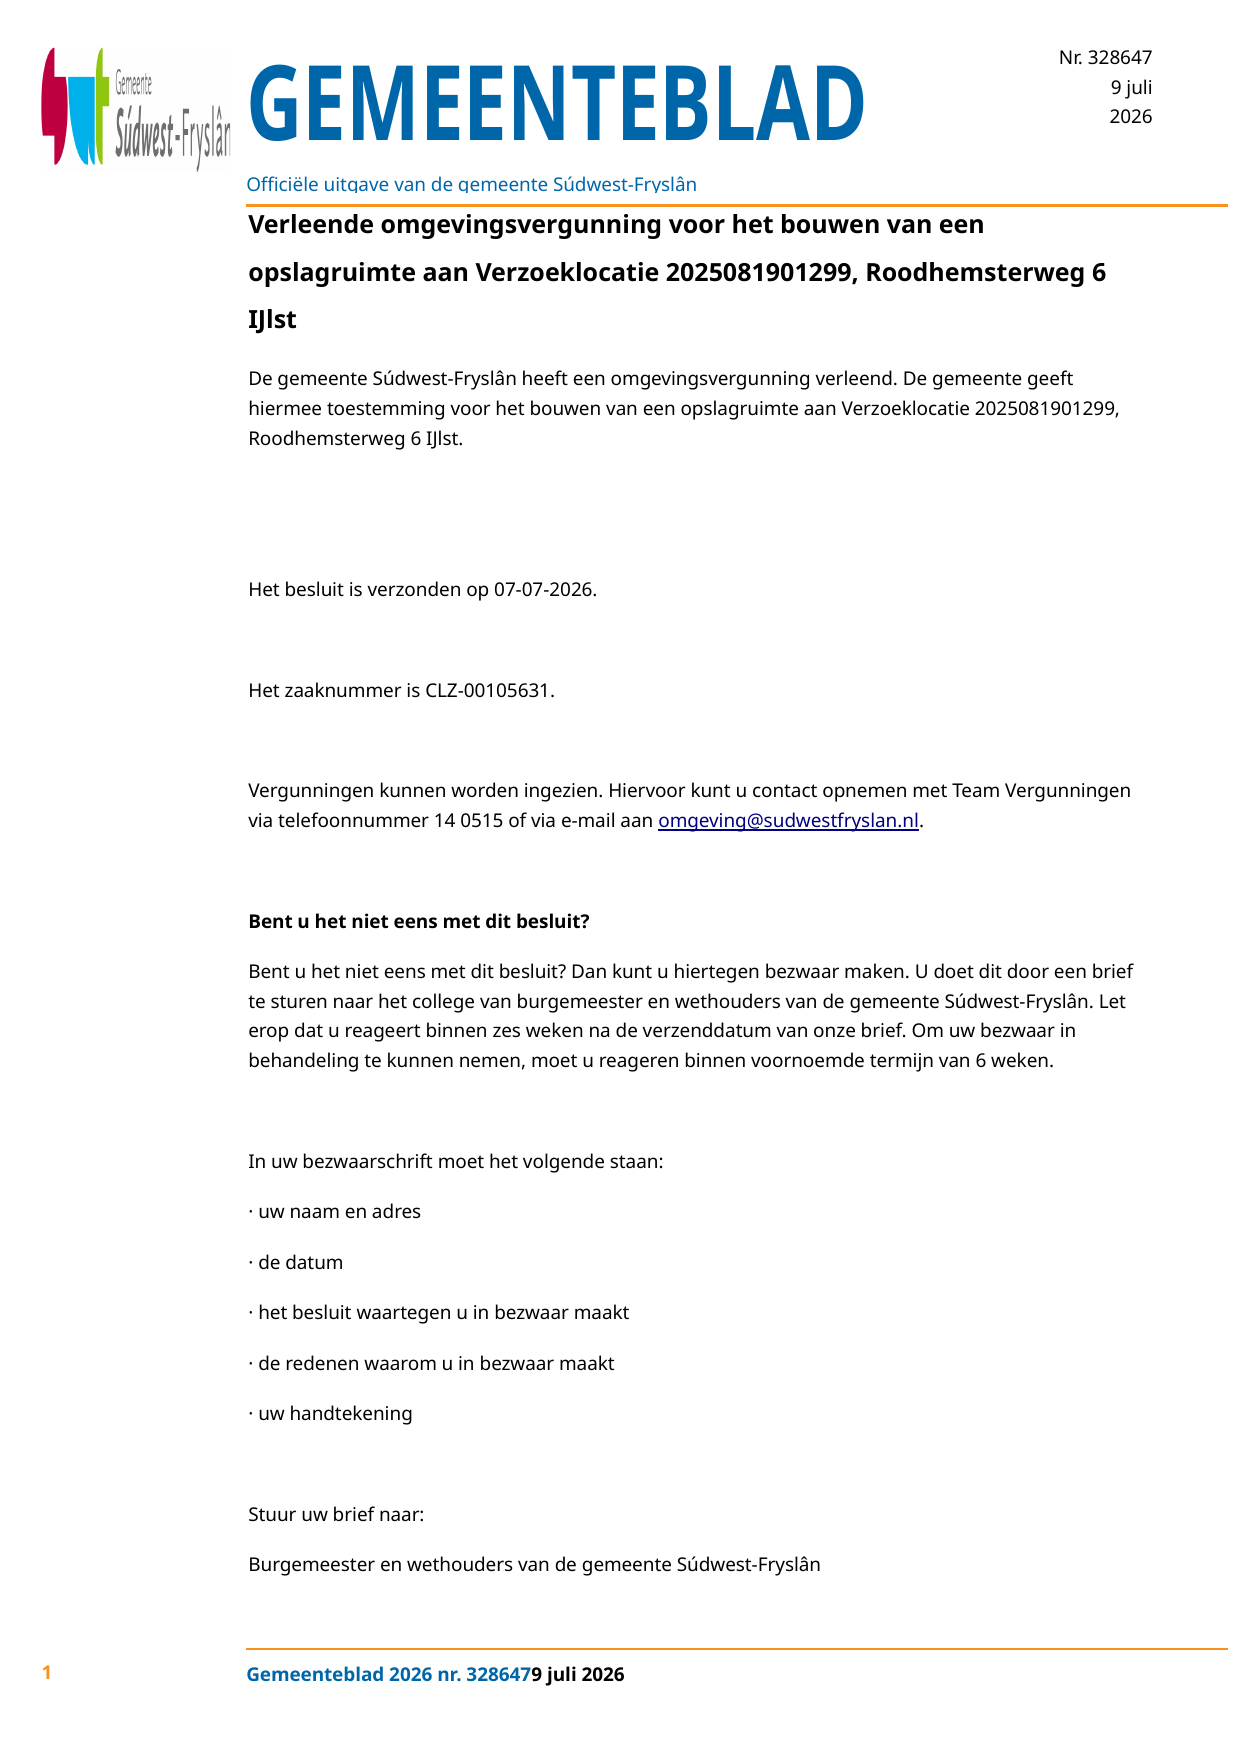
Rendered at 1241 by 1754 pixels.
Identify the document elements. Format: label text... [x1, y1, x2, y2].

text · uw naam en adres [248, 1198, 1152, 1224]
text Burgemeester en wethouders van de gemeente Súdwest-Fryslân [248, 1551, 1152, 1577]
text In uw bezwaarschrift moet het volgende staan: [248, 1148, 1152, 1174]
text · uw handtekening [248, 1400, 1152, 1426]
text · de datum [248, 1249, 1152, 1274]
text Het besluit is verzonden op 07-07-2026. [248, 576, 1152, 602]
text Bent u het niet eens met dit besluit? [248, 908, 1152, 934]
text Verleende omgevingsvergunning voor het bouwen van een opslagruimte aan Verzoeklocatie 2025081901299, Roodhemsterweg 6 IJlst [248, 207, 1152, 336]
text Het zaaknummer is CLZ-00105631. [248, 677, 1152, 702]
text · de redenen waarom u in bezwaar maakt [248, 1350, 1152, 1375]
text De gemeente Súdwest-Fryslân heeft een omgevingsvergunning verleend. De gemeente geeft hiermee toestemming voor het bouwen van een opslagruimte aan Verzoeklocatie 2025081901299, Roodhemsterweg 6 IJlst. [248, 366, 1152, 450]
text Stuur uw brief naar: [248, 1501, 1152, 1527]
picture [41, 47, 231, 172]
text Bent u het niet eens met dit besluit? Dan kunt u hiertegen bezwaar maken. U doet dit door een brief te sturen naar het college van burgemeester en wethouders van de gemeente Súdwest-Fryslân. Let erop dat u reageert binnen zes weken na de verzenddatum van onze brief. Om uw bezwaar in behandeling te kunnen nemen, moet u reageren binnen voornoemde termijn van 6 weken. [248, 958, 1152, 1073]
text · het besluit waartegen u in bezwaar maakt [248, 1299, 1152, 1325]
text Vergunningen kunnen worden ingezien. Hiervoor kunt u contact opnemen met Team Vergunningen via telefoonnummer 14 0515 of via e-mail aan omgeving@sudwestfryslan.nl. [248, 778, 1152, 833]
